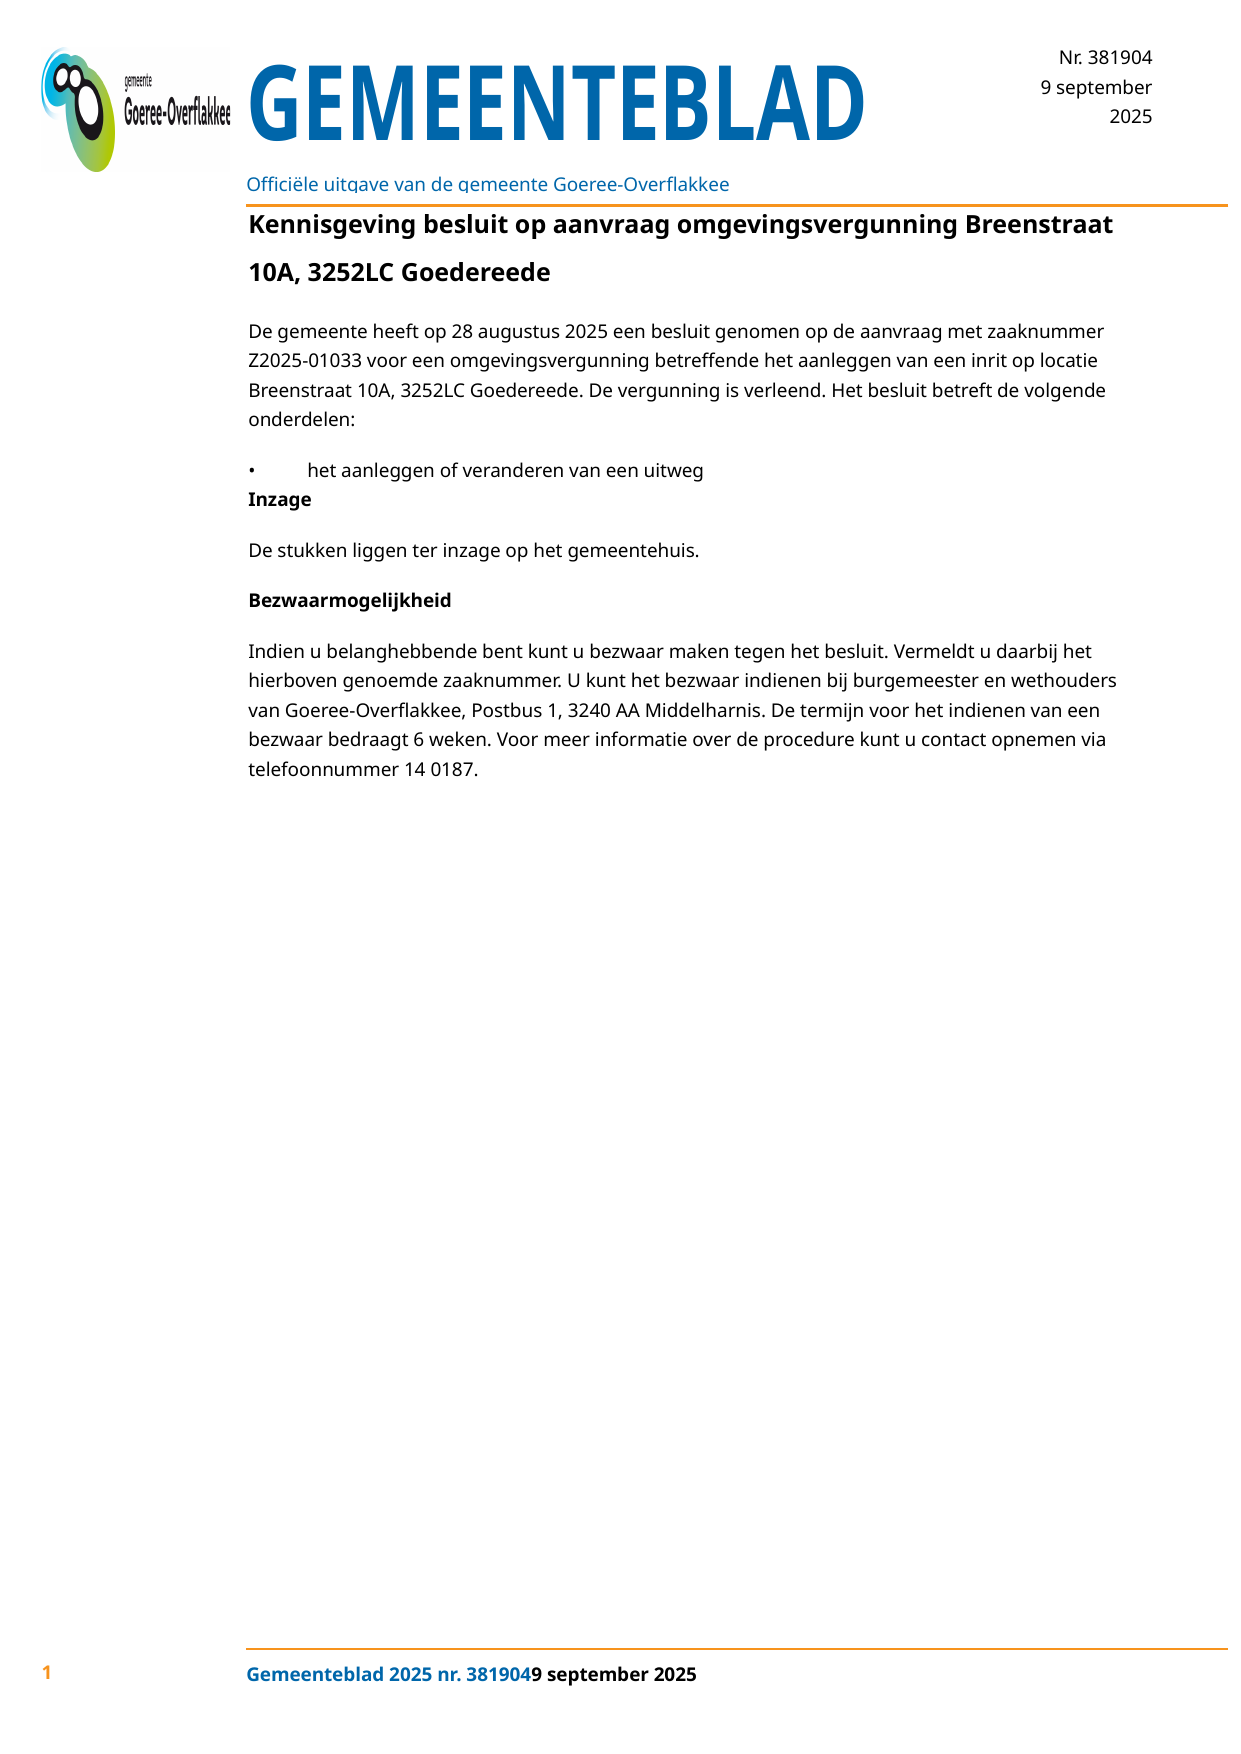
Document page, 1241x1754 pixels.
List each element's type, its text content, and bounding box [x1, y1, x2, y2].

text Kennisgeving besluit op aanvraag omgevingsvergunning Breenstraat 10A, 3252LC Goedereede [248, 207, 1152, 288]
list het aanleggen of veranderen van een uitweg [248, 457, 1152, 483]
text Inzage [248, 487, 1152, 512]
text De stukken liggen ter inzage op het gemeentehuis. [248, 537, 1152, 563]
text De gemeente heeft op 28 augustus 2025 een besluit genomen op de aanvraag met zaaknummer Z2025-01033 voor een omgevingsvergunning betreffende het aanleggen van een inrit op locatie Breenstraat 10A, 3252LC Goedereede. De vergunning is verleend. Het besluit betreft de volgende onderdelen: [248, 318, 1152, 432]
picture [41, 47, 231, 172]
text Bezwaarmogelijkheid [248, 587, 1152, 613]
text Indien u belanghebbende bent kunt u bezwaar maken tegen het besluit. Vermeldt u daarbij het hierboven genoemde zaaknummer. U kunt het bezwaar indienen bij burgemeester en wethouders van Goeree-Overflakkee, Postbus 1, 3240 AA Middelharnis. De termijn voor het indienen van een bezwaar bedraagt 6 weken. Voor meer informatie over de procedure kunt u contact opnemen via telefoonnummer 14 0187. [248, 638, 1152, 782]
